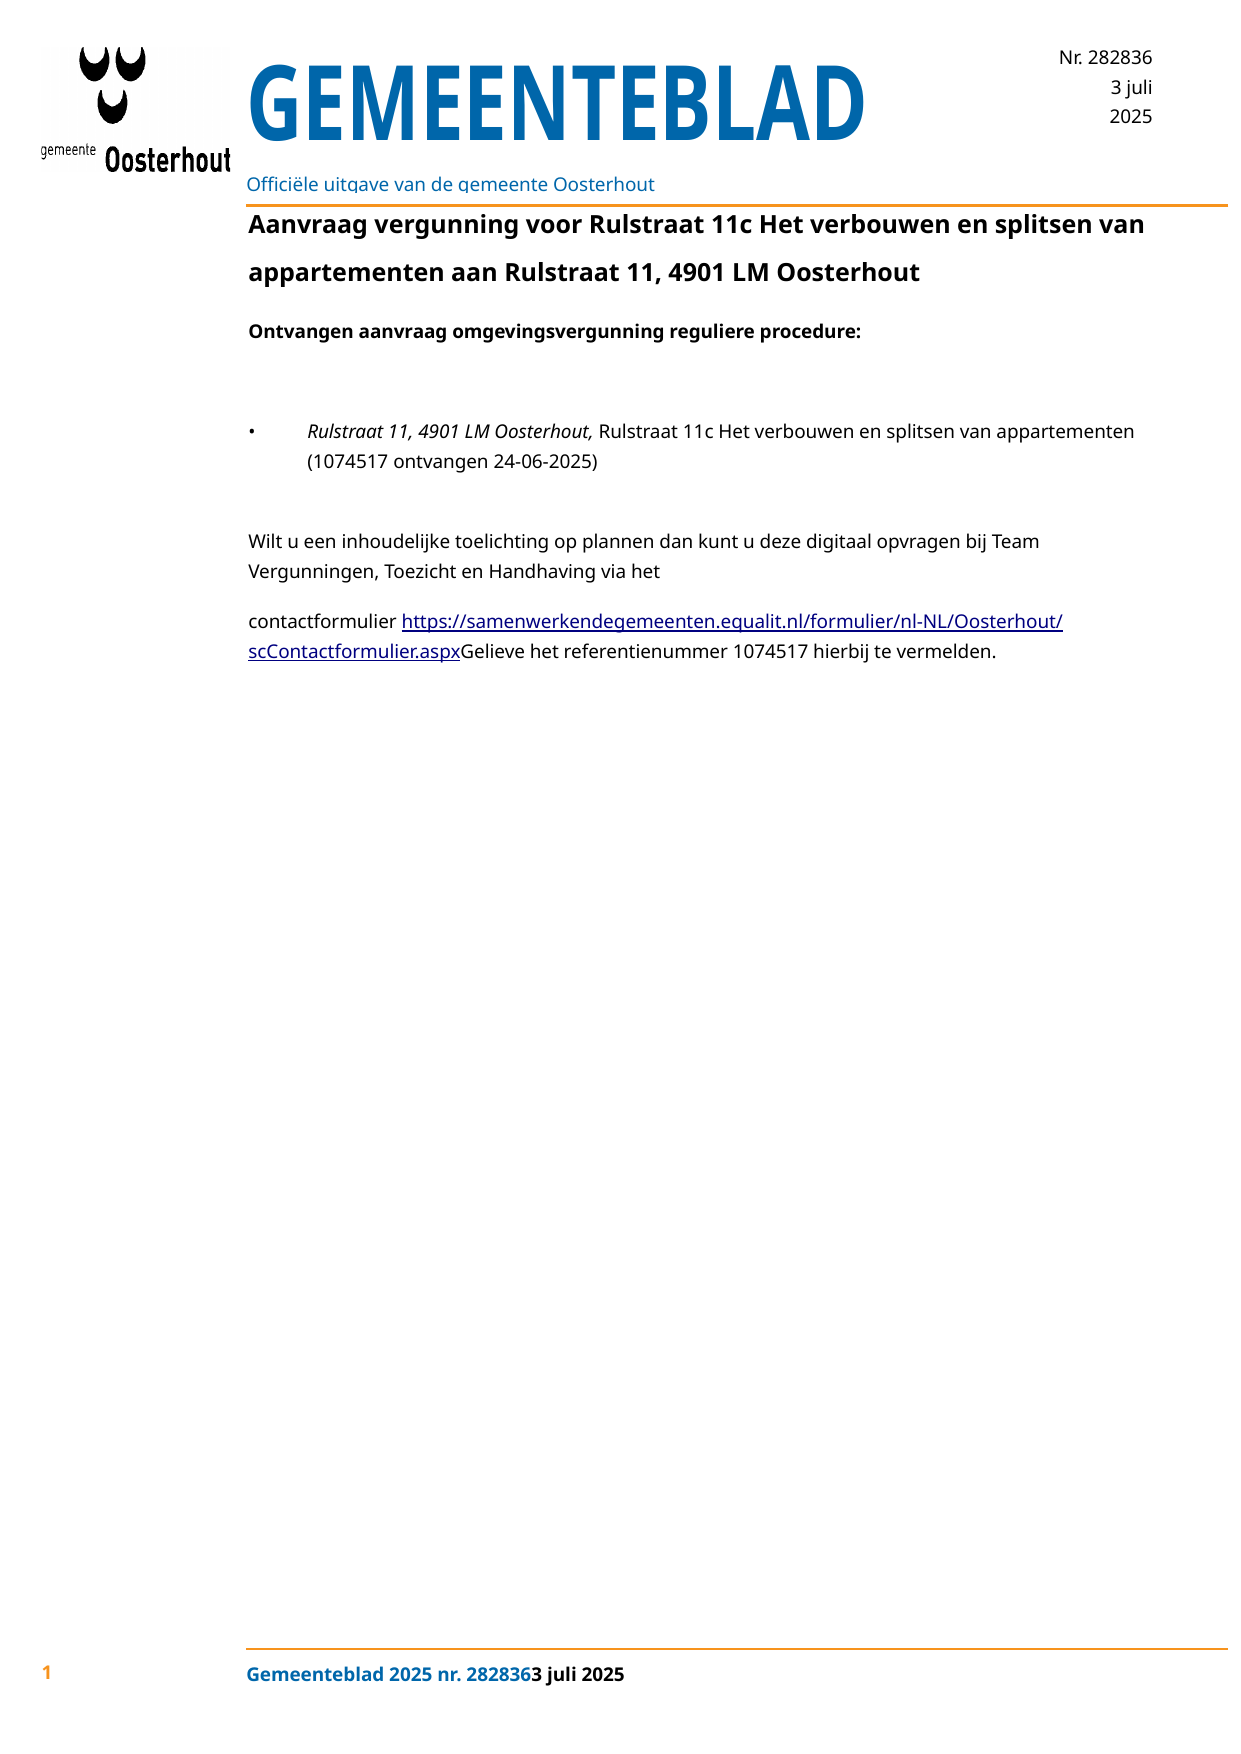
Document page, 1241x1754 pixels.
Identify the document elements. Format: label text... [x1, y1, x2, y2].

text Ontvangen aanvraag omgevingsvergunning reguliere procedure: [248, 318, 1152, 344]
text Aanvraag vergunning voor Rulstraat 11c Het verbouwen en splitsen van appartementen aan Rulstraat 11, 4901 LM Oosterhout [248, 207, 1152, 288]
picture [41, 47, 231, 172]
list Rulstraat 11, 4901 LM Oosterhout, Rulstraat 11c Het verbouwen en splitsen van appartementen (1074517 ontvangen 24-06-2025) [248, 419, 1152, 474]
text contactformulier https://samenwerkendegemeenten.equalit.nl/formulier/nl-NL/Oosterhout/scContactformulier.aspxGelieve het referentienummer 1074517 hierbij te vermelden. [248, 608, 1152, 664]
text Wilt u een inhoudelijke toelichting op plannen dan kunt u deze digitaal opvragen bij Team Vergunningen, Toezicht en Handhaving via het [248, 528, 1152, 584]
